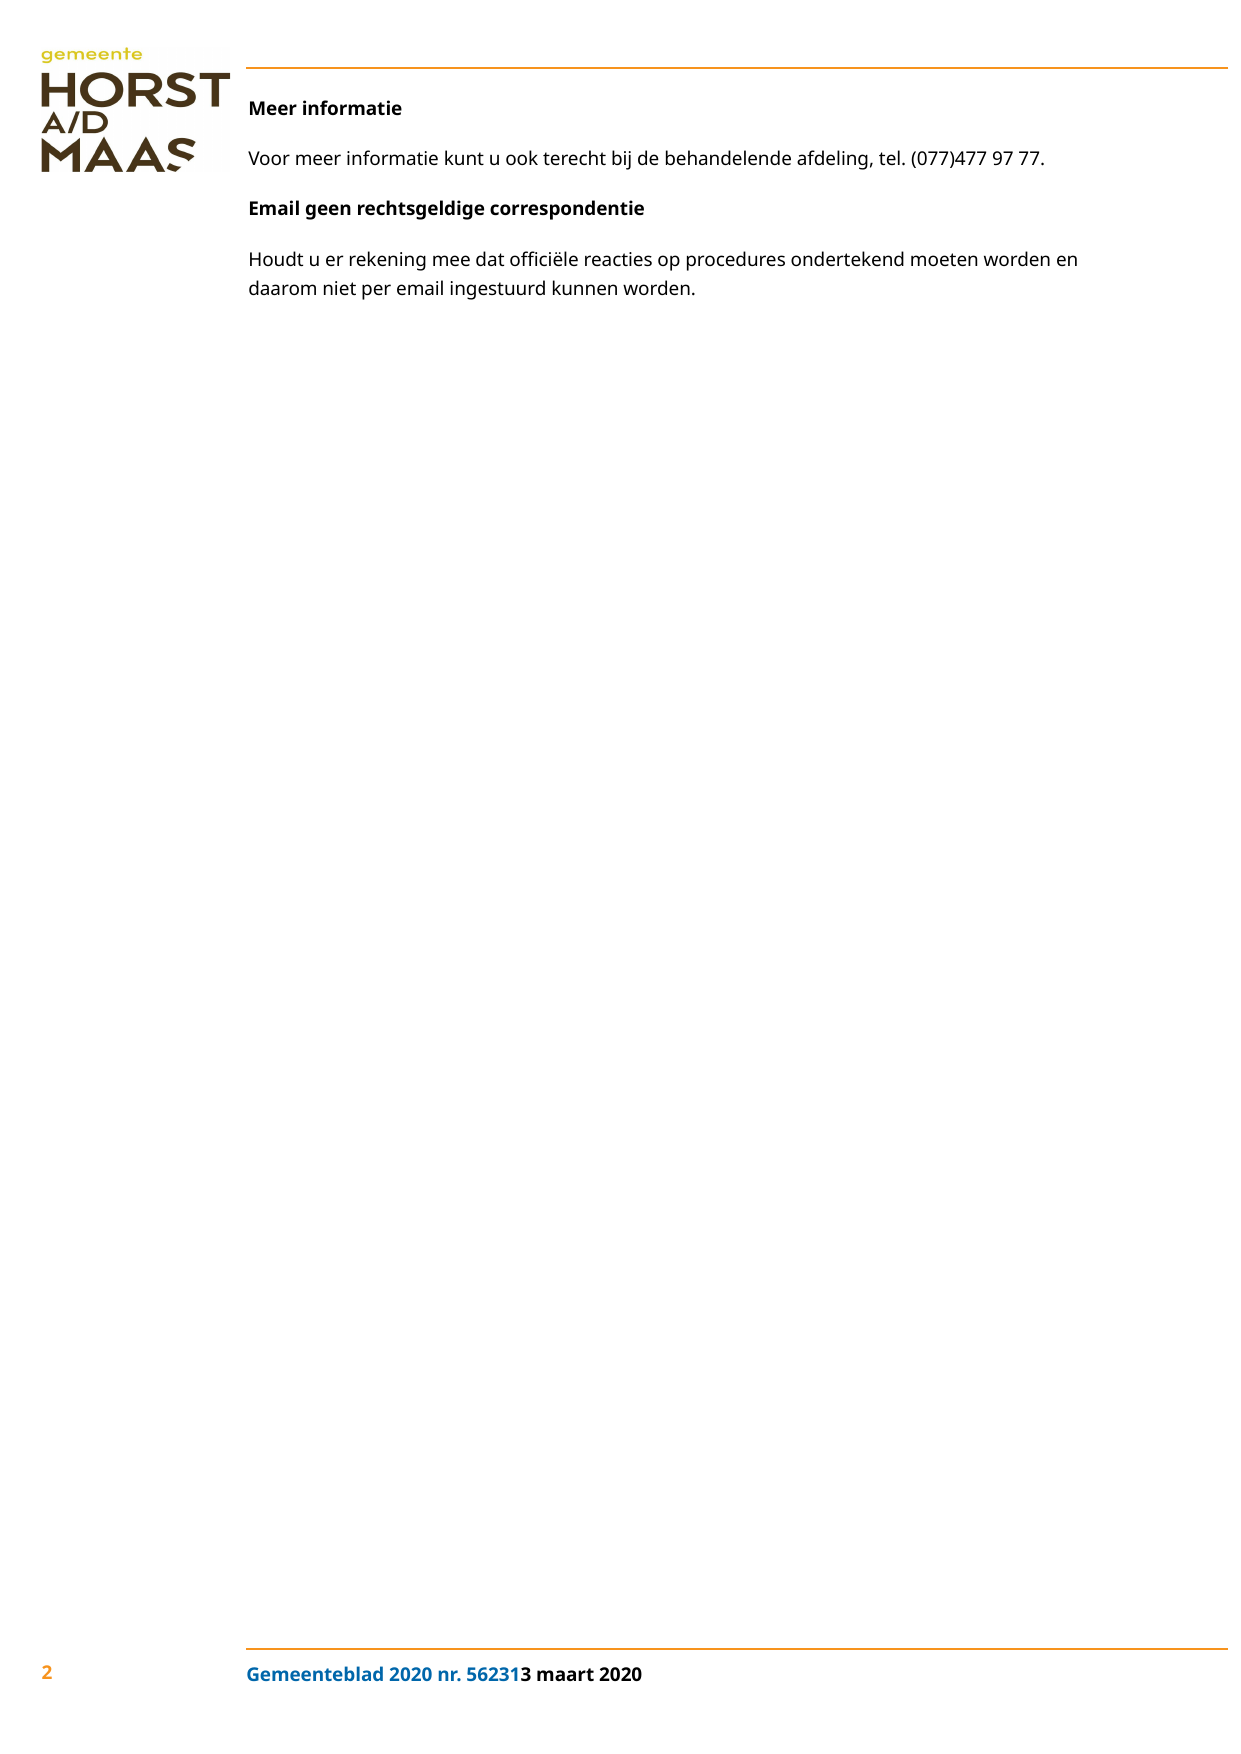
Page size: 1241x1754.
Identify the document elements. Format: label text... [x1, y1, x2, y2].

text Voor meer informatie kunt u ook terecht bij de behandelende afdeling, tel. (077)477 97 77. [248, 145, 1152, 171]
text Meer informatie [248, 95, 1152, 121]
picture [41, 47, 231, 172]
text Houdt u er rekening mee dat officiële reacties op procedures ondertekend moeten worden en daarom niet per email ingestuurd kunnen worden. [248, 246, 1152, 301]
text Email geen rechtsgeldige correspondentie [248, 196, 1152, 221]
